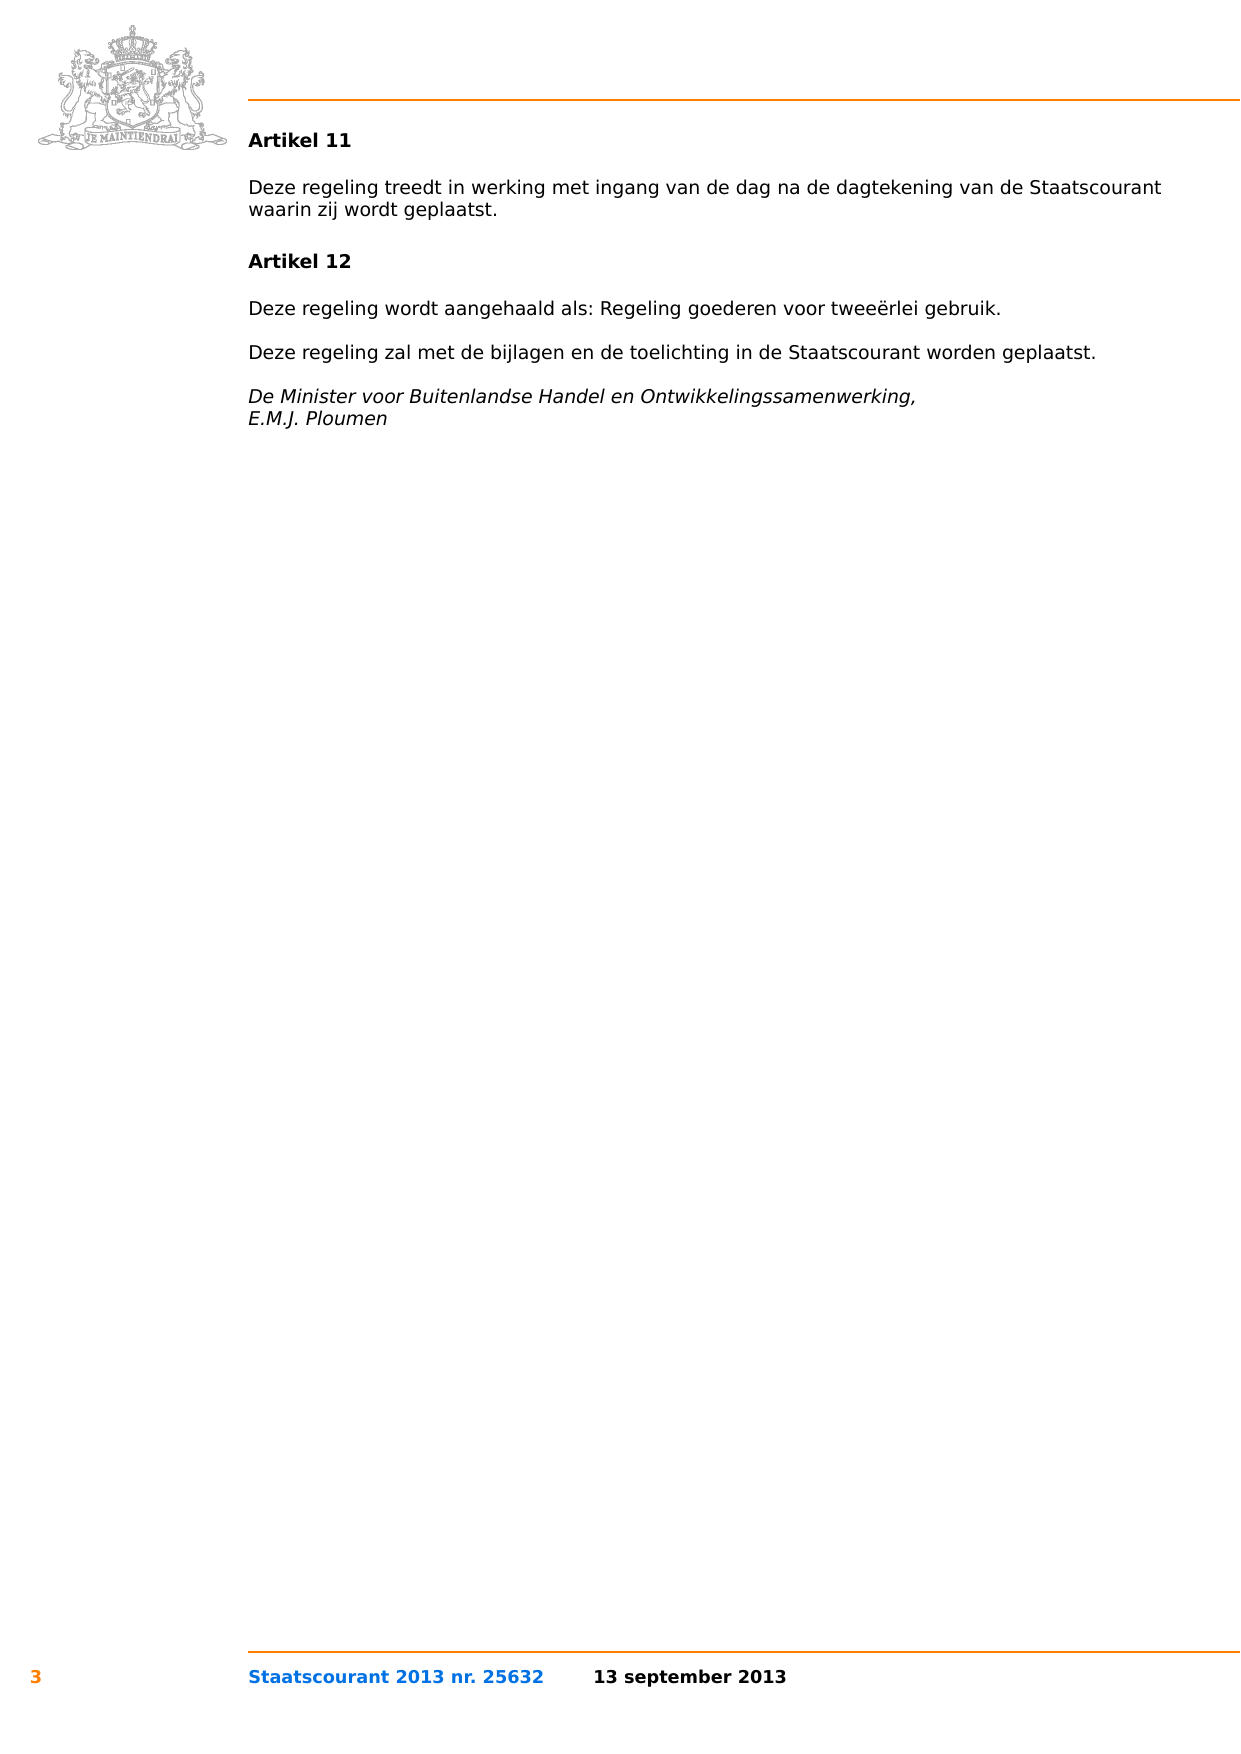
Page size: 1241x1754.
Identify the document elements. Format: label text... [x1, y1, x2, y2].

text Deze regeling treedt in werking met ingang van de dag na de dagtekening van de Staatscourant waarin zij wordt geplaatst. [248, 177, 1163, 221]
text De Minister voor Buitenlandse Handel en Ontwikkelingssamenwerking, E.M.J. Ploumen [248, 386, 1163, 429]
picture [38, 25, 227, 150]
text Deze regeling wordt aangehaald als: Regeling goederen voor tweeërlei gebruik. [248, 298, 1163, 320]
subtitle Artikel 11 [248, 130, 1163, 152]
text Deze regeling zal met de bijlagen en de toelichting in de Staatscourant worden geplaatst. [248, 342, 1163, 364]
subtitle Artikel 12 [248, 251, 1163, 273]
